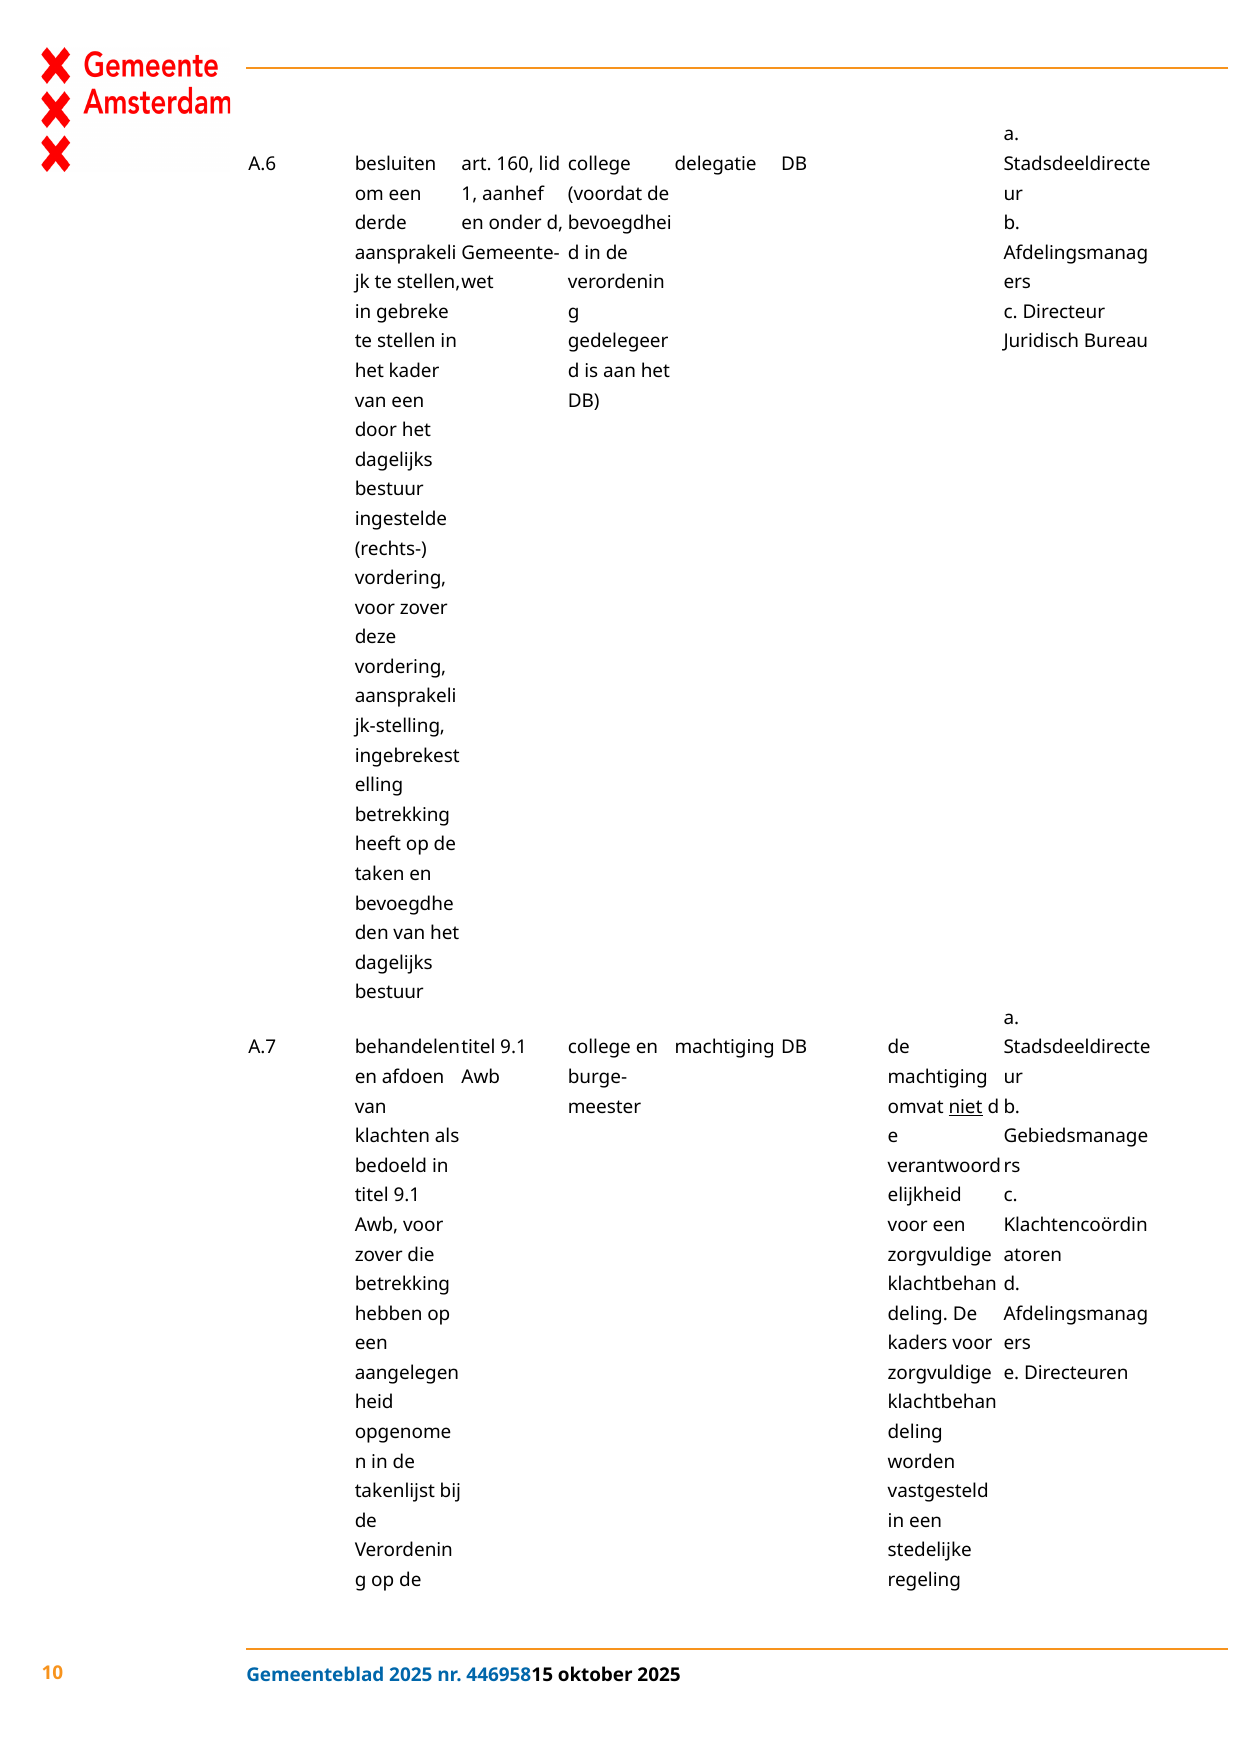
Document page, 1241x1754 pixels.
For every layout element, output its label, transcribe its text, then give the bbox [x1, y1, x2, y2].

table_cell de machtiging omvat niet de verantwoordelijkheid voor een zorgvuldige klachtbehandeling. De kaders voor zorgvuldige klachtbehandeling worden vastgesteld in een stedelijke regeling [888, 1004, 1003, 1592]
table_cell a. Stadsdeeldirecteur b. Afdelingsmanagers c. Directeur Juridisch Bureau [1003, 121, 1152, 1004]
table_cell [674, 95, 781, 121]
table_cell DB [781, 121, 887, 1004]
table_cell behandelen en afdoen van klachten als bedoeld in titel 9.1 Awb, voor zover die betrekking hebben op een aangelegenheid opgenomen in de takenlijst bij de Verordening op de [355, 1004, 461, 1592]
table_cell A.7 [248, 1004, 354, 1592]
table_cell DB [781, 1004, 887, 1592]
table_cell college en burge-meester [568, 1004, 674, 1592]
table_cell machtiging [674, 1004, 781, 1592]
table_cell art. 160, lid 1, aanhef en onder d, Gemeente-wet [461, 121, 568, 1004]
table_cell [888, 121, 1003, 1004]
table_cell [888, 95, 1003, 121]
table_cell [461, 95, 568, 121]
table_cell [781, 95, 887, 121]
table_cell delegatie [674, 121, 781, 1004]
table_cell [355, 95, 461, 121]
table_cell college (voordat de bevoegdheid in de verordening gedelegeerd is aan het DB) [568, 121, 674, 1004]
table_cell besluiten om een derde aansprakelijk te stellen, in gebreke te stellen in het kader van een door het dagelijks bestuur ingestelde (rechts-) vordering, voor zover deze vordering, aansprakelijk-stelling, ingebrekestelling betrekking heeft op de taken en bevoegdheden van het dagelijks bestuur [355, 121, 461, 1004]
table_cell [248, 95, 354, 121]
picture [41, 47, 231, 172]
table_cell [568, 95, 674, 121]
table_cell a. Stadsdeeldirecteur b. Gebiedsmanagers c. Klachtencoördinatoren d. Afdelingsmanagers e. Directeuren [1003, 1004, 1152, 1592]
table_cell A.6 [248, 121, 354, 1004]
table_cell [1003, 95, 1152, 121]
table_cell titel 9.1 Awb [461, 1004, 568, 1592]
